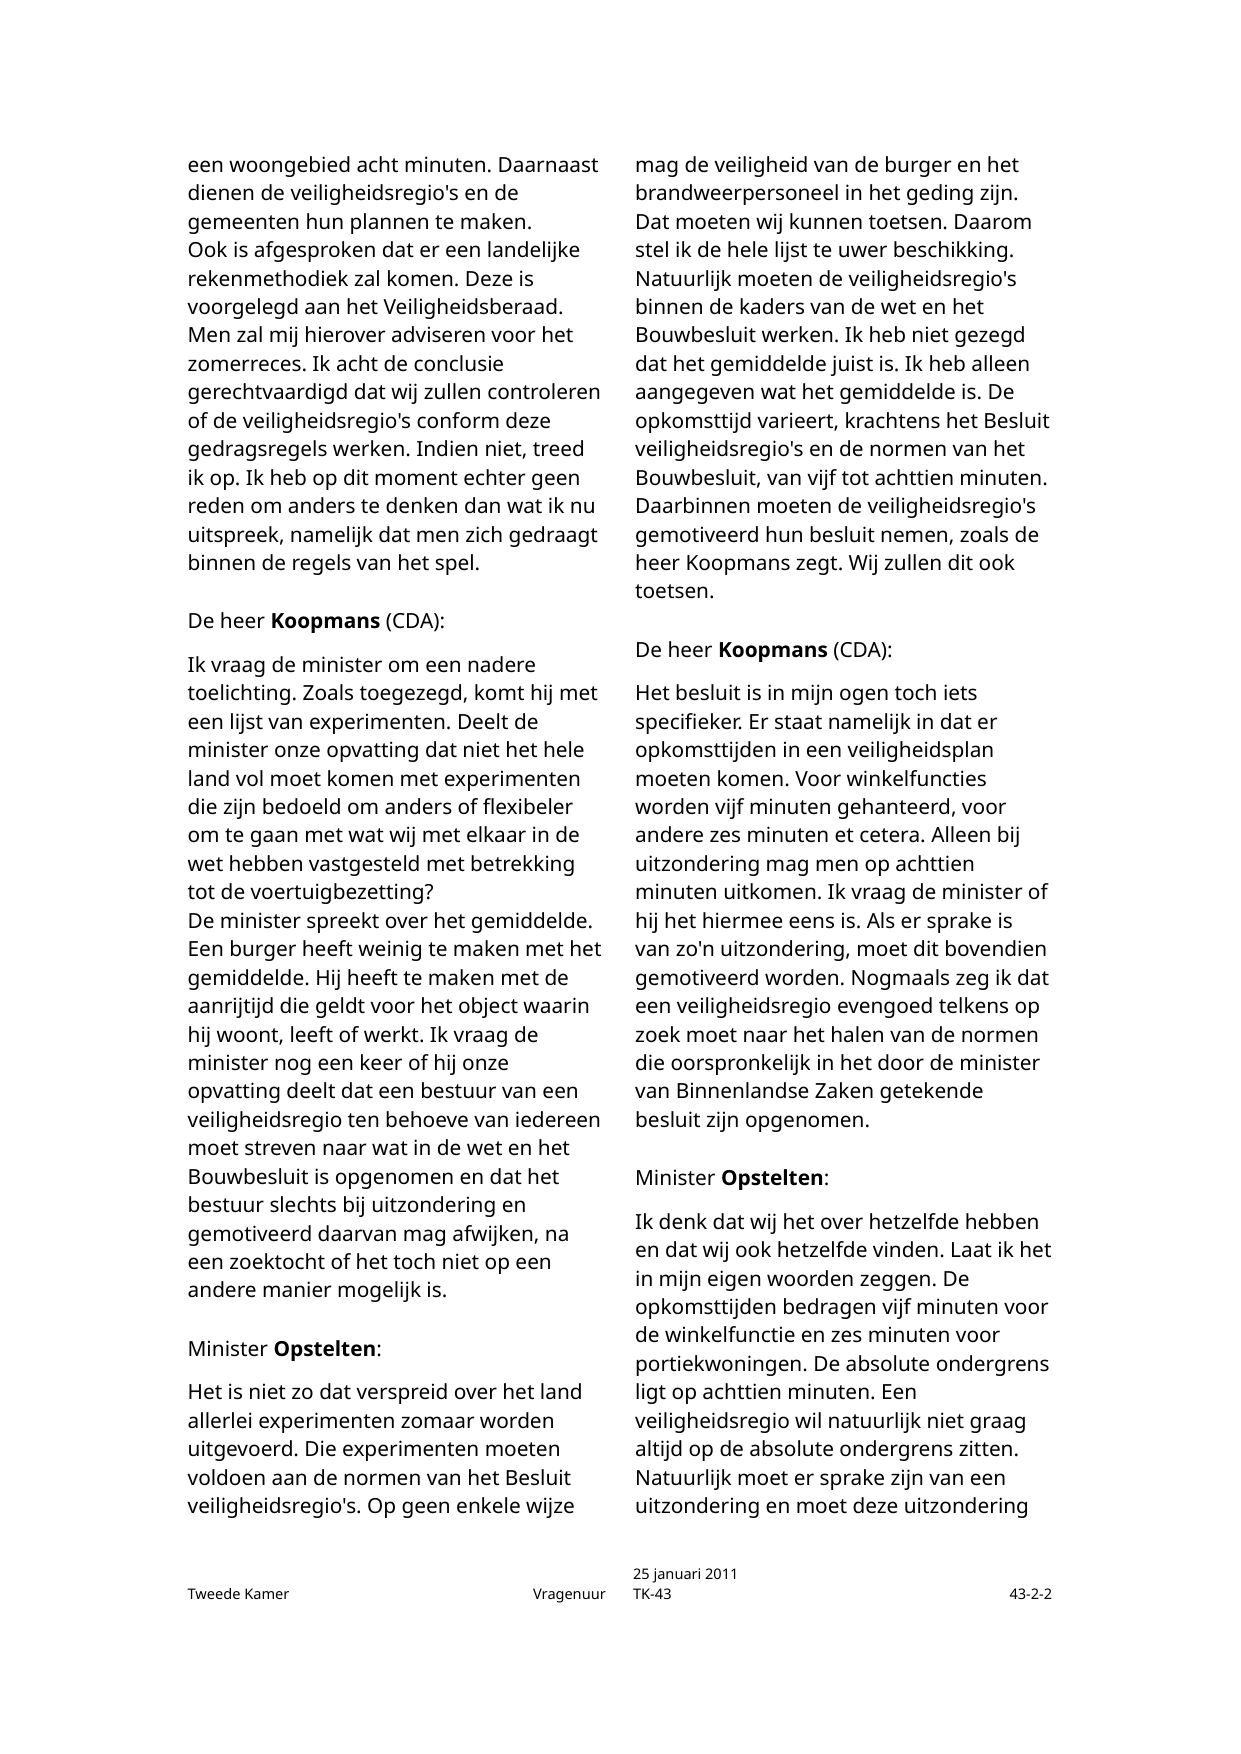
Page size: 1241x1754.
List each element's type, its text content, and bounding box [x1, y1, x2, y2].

text Ik denk dat wij het over hetzelfde hebben en dat wij ook hetzelfde vinden. Laat ik het in mijn eigen woorden zeggen. De opkomsttijden bedragen vijf minuten voor de winkelfunctie en zes minuten voor portiekwoningen. De absolute ondergrens ligt op achttien minuten. Een veiligheidsregio wil natuurlijk niet graag altijd op de absolute ondergrens zitten. Natuurlijk moet er sprake zijn van een uitzondering en moet deze uitzondering [635, 1207, 1053, 1520]
text Ik vraag de minister om een nadere toelichting. Zoals toegezegd, komt hij met een lijst van experimenten. Deelt de minister onze opvatting dat niet het hele land vol moet komen met experimenten die zijn bedoeld om anders of flexibeler om te gaan met wat wij met elkaar in de wet hebben vastgesteld met betrekking tot de voertuigbezetting? [187, 650, 605, 906]
text Het is niet zo dat verspreid over het land allerlei experimenten zomaar worden uitgevoerd. Die experimenten moeten voldoen aan de normen van het Besluit veiligheidsregio's. Op geen enkele wijze [187, 1377, 605, 1520]
text De heer Koopmans (CDA): [187, 607, 605, 635]
text De minister spreekt over het gemiddelde. Een burger heeft weinig te maken met het gemiddelde. Hij heeft te maken met de aanrijtijd die geldt voor het object waarin hij woont, leeft of werkt. Ik vraag de minister nog een keer of hij onze opvatting deelt dat een bestuur van een veiligheidsregio ten behoeve van iedereen moet streven naar wat in de wet en het Bouwbesluit is opgenomen en dat het bestuur slechts bij uitzondering en gemotiveerd daarvan mag afwijken, na een zoektocht of het toch niet op een andere manier mogelijk is. [187, 906, 605, 1304]
text Ook is afgesproken dat er een landelijke rekenmethodiek zal komen. Deze is voorgelegd aan het Veiligheidsberaad. Men zal mij hierover adviseren voor het zomerreces. Ik acht de conclusie gerechtvaardigd dat wij zullen controleren of de veiligheidsregio's conform deze gedragsregels werken. Indien niet, treed ik op. Ik heb op dit moment echter geen reden om anders te denken dan wat ik nu uitspreek, namelijk dat men zich gedraagt binnen de regels van het spel. [187, 235, 605, 577]
text De heer Koopmans (CDA): [635, 635, 1053, 663]
text een woongebied acht minuten. Daarnaast dienen de veiligheidsregio's en de gemeenten hun plannen te maken. [187, 150, 605, 235]
text Minister Opstelten: [635, 1163, 1053, 1192]
text mag de veiligheid van de burger en het brandweerpersoneel in het geding zijn. Dat moeten wij kunnen toetsen. Daarom stel ik de hele lijst te uwer beschikking. [635, 150, 1053, 264]
text Het besluit is in mijn ogen toch iets specifieker. Er staat namelijk in dat er opkomsttijden in een veiligheidsplan moeten komen. Voor winkelfuncties worden vijf minuten gehanteerd, voor andere zes minuten et cetera. Alleen bij uitzondering mag men op achttien minuten uitkomen. Ik vraag de minister of hij het hiermee eens is. Als er sprake is van zo'n uitzondering, moet dit bovendien gemotiveerd worden. Nogmaals zeg ik dat een veiligheidsregio evengoed telkens op zoek moet naar het halen van de normen die oorspronkelijk in het door de minister van Binnenlandse Zaken getekende besluit zijn opgenomen. [635, 678, 1053, 1133]
text Natuurlijk moeten de veiligheidsregio's binnen de kaders van de wet en het Bouwbesluit werken. Ik heb niet gezegd dat het gemiddelde juist is. Ik heb alleen aangegeven wat het gemiddelde is. De opkomsttijd varieert, krachtens het Besluit veiligheidsregio's en de normen van het Bouwbesluit, van vijf tot achttien minuten. Daarbinnen moeten de veiligheidsregio's gemotiveerd hun besluit nemen, zoals de heer Koopmans zegt. Wij zullen dit ook toetsen. [635, 264, 1053, 605]
text Minister Opstelten: [187, 1334, 605, 1362]
